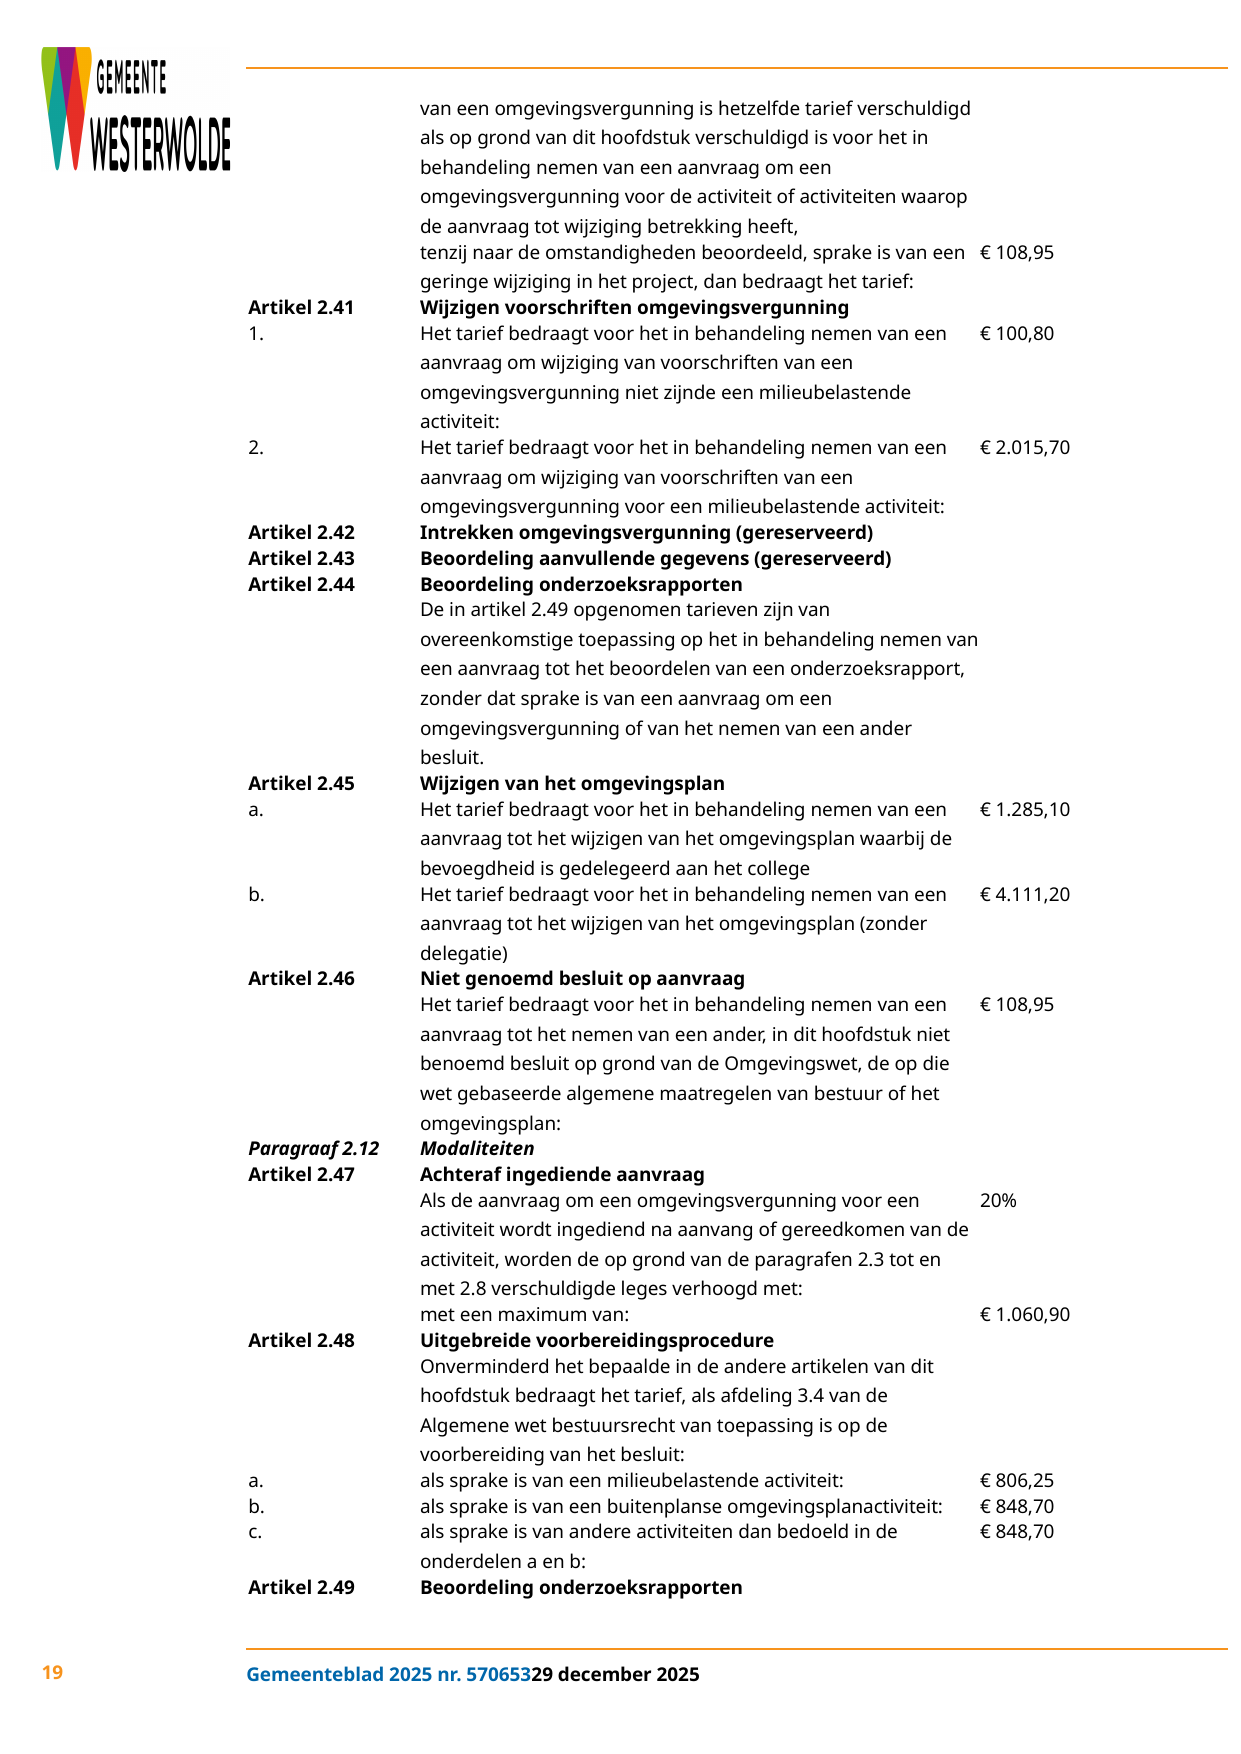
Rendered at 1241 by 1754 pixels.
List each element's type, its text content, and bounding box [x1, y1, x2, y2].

table_cell van een omgevingsvergunning is hetzelfde tarief verschuldigd als op grond van dit hoofdstuk verschuldigd is voor het in behandeling nemen van een aanvraag om een omgevingsvergunning voor de activiteit of activiteiten waarop de aanvraag tot wijziging betrekking heeft, [420, 95, 980, 239]
table_cell [980, 571, 1152, 596]
table_cell [248, 239, 420, 294]
table_cell [980, 770, 1152, 796]
table_cell met een maximum van: [420, 1301, 980, 1327]
table_cell De in artikel 2.49 opgenomen tarieven zijn van overeenkomstige toepassing op het in behandeling nemen van een aanvraag tot het beoordelen van een onderzoeksrapport, zonder dat sprake is van een aanvraag om een omgevingsvergunning of van het nemen van een ander besluit. [420, 596, 980, 770]
table_cell € 2.015,70 [980, 434, 1152, 519]
table_cell [248, 1187, 420, 1301]
table_cell Als de aanvraag om een omgevingsvergunning voor een activiteit wordt ingediend na aanvang of gereedkomen van de activiteit, worden de op grond van de paragrafen 2.3 tot en met 2.8 verschuldigde leges verhoogd met: [420, 1187, 980, 1301]
table_cell Het tarief bedraagt voor het in behandeling nemen van een aanvraag tot het wijzigen van het omgevingsplan (zonder delegatie) [420, 881, 980, 966]
table_cell € 848,70 [980, 1493, 1152, 1519]
table_cell [248, 1353, 420, 1467]
table_cell [248, 95, 420, 239]
table_cell € 848,70 [980, 1519, 1152, 1574]
table_cell € 1.285,10 [980, 796, 1152, 881]
table_cell Achteraf ingediende aanvraag [420, 1161, 980, 1187]
table_cell als sprake is van een milieubelastende activiteit: [420, 1467, 980, 1493]
table_cell Wijzigen voorschriften omgevingsvergunning [420, 294, 980, 320]
table_cell Beoordeling onderzoeksrapporten [420, 571, 980, 596]
table_cell Artikel 2.49 [248, 1574, 420, 1600]
table_cell Beoordeling onderzoeksrapporten [420, 1574, 980, 1600]
table_cell als sprake is van een buitenplanse omgevingsplanactiviteit: [420, 1493, 980, 1519]
table_cell als sprake is van andere activiteiten dan bedoeld in de onderdelen a en b: [420, 1519, 980, 1574]
table_cell [980, 95, 1152, 239]
table_cell Het tarief bedraagt voor het in behandeling nemen van een aanvraag tot het nemen van een ander, in dit hoofdstuk niet benoemd besluit op grond van de Omgevingswet, de op die wet gebaseerde algemene maatregelen van bestuur of het omgevingsplan: [420, 991, 980, 1135]
table_cell [980, 1161, 1152, 1187]
table_cell € 806,25 [980, 1467, 1152, 1493]
table_cell [248, 1301, 420, 1327]
table_cell Artikel 2.41 [248, 294, 420, 320]
table_cell [980, 1327, 1152, 1353]
table_cell a. [248, 796, 420, 881]
table_cell Artikel 2.44 [248, 571, 420, 596]
table_cell Modaliteiten [420, 1135, 980, 1161]
table_cell € 108,95 [980, 239, 1152, 294]
table_cell Het tarief bedraagt voor het in behandeling nemen van een aanvraag tot het wijzigen van het omgevingsplan waarbij de bevoegdheid is gedelegeerd aan het college [420, 796, 980, 881]
table_cell c. [248, 1519, 420, 1574]
table_cell [980, 519, 1152, 545]
table_cell Het tarief bedraagt voor het in behandeling nemen van een aanvraag om wijziging van voorschriften van een omgevingsvergunning niet zijnde een milieubelastende activiteit: [420, 320, 980, 434]
table_cell Artikel 2.43 [248, 545, 420, 571]
table_cell [980, 294, 1152, 320]
table_cell tenzij naar de omstandigheden beoordeeld, sprake is van een geringe wijziging in het project, dan bedraagt het tarief: [420, 239, 980, 294]
table_cell [980, 1135, 1152, 1161]
table_cell Paragraaf 2.12 [248, 1135, 420, 1161]
table_cell Niet genoemd besluit op aanvraag [420, 966, 980, 991]
table_cell Artikel 2.42 [248, 519, 420, 545]
table_cell Artikel 2.48 [248, 1327, 420, 1353]
table_cell Uitgebreide voorbereidingsprocedure [420, 1327, 980, 1353]
table_cell Artikel 2.46 [248, 966, 420, 991]
table_cell Intrekken omgevingsvergunning (gereserveerd) [420, 519, 980, 545]
table_cell Het tarief bedraagt voor het in behandeling nemen van een aanvraag om wijziging van voorschriften van een omgevingsvergunning voor een milieubelastende activiteit: [420, 434, 980, 519]
table_cell 20% [980, 1187, 1152, 1301]
table_cell a. [248, 1467, 420, 1493]
table_cell [980, 545, 1152, 571]
table_cell Artikel 2.47 [248, 1161, 420, 1187]
table_cell b. [248, 881, 420, 966]
table_cell Beoordeling aanvullende gegevens (gereserveerd) [420, 545, 980, 571]
table_cell Onverminderd het bepaalde in de andere artikelen van dit hoofdstuk bedraagt het tarief, als afdeling 3.4 van de Algemene wet bestuursrecht van toepassing is op de voorbereiding van het besluit: [420, 1353, 980, 1467]
table_cell € 4.111,20 [980, 881, 1152, 966]
table_cell [248, 991, 420, 1135]
table_cell € 1.060,90 [980, 1301, 1152, 1327]
table_cell 2. [248, 434, 420, 519]
table_cell [248, 596, 420, 770]
table_cell € 100,80 [980, 320, 1152, 434]
table_cell [980, 1574, 1152, 1600]
table_cell [980, 1353, 1152, 1467]
table_cell € 108,95 [980, 991, 1152, 1135]
table_cell Artikel 2.45 [248, 770, 420, 796]
table_cell Wijzigen van het omgevingsplan [420, 770, 980, 796]
table_cell [980, 596, 1152, 770]
table_cell [980, 966, 1152, 991]
picture [41, 47, 231, 172]
table_cell 1. [248, 320, 420, 434]
table_cell b. [248, 1493, 420, 1519]
